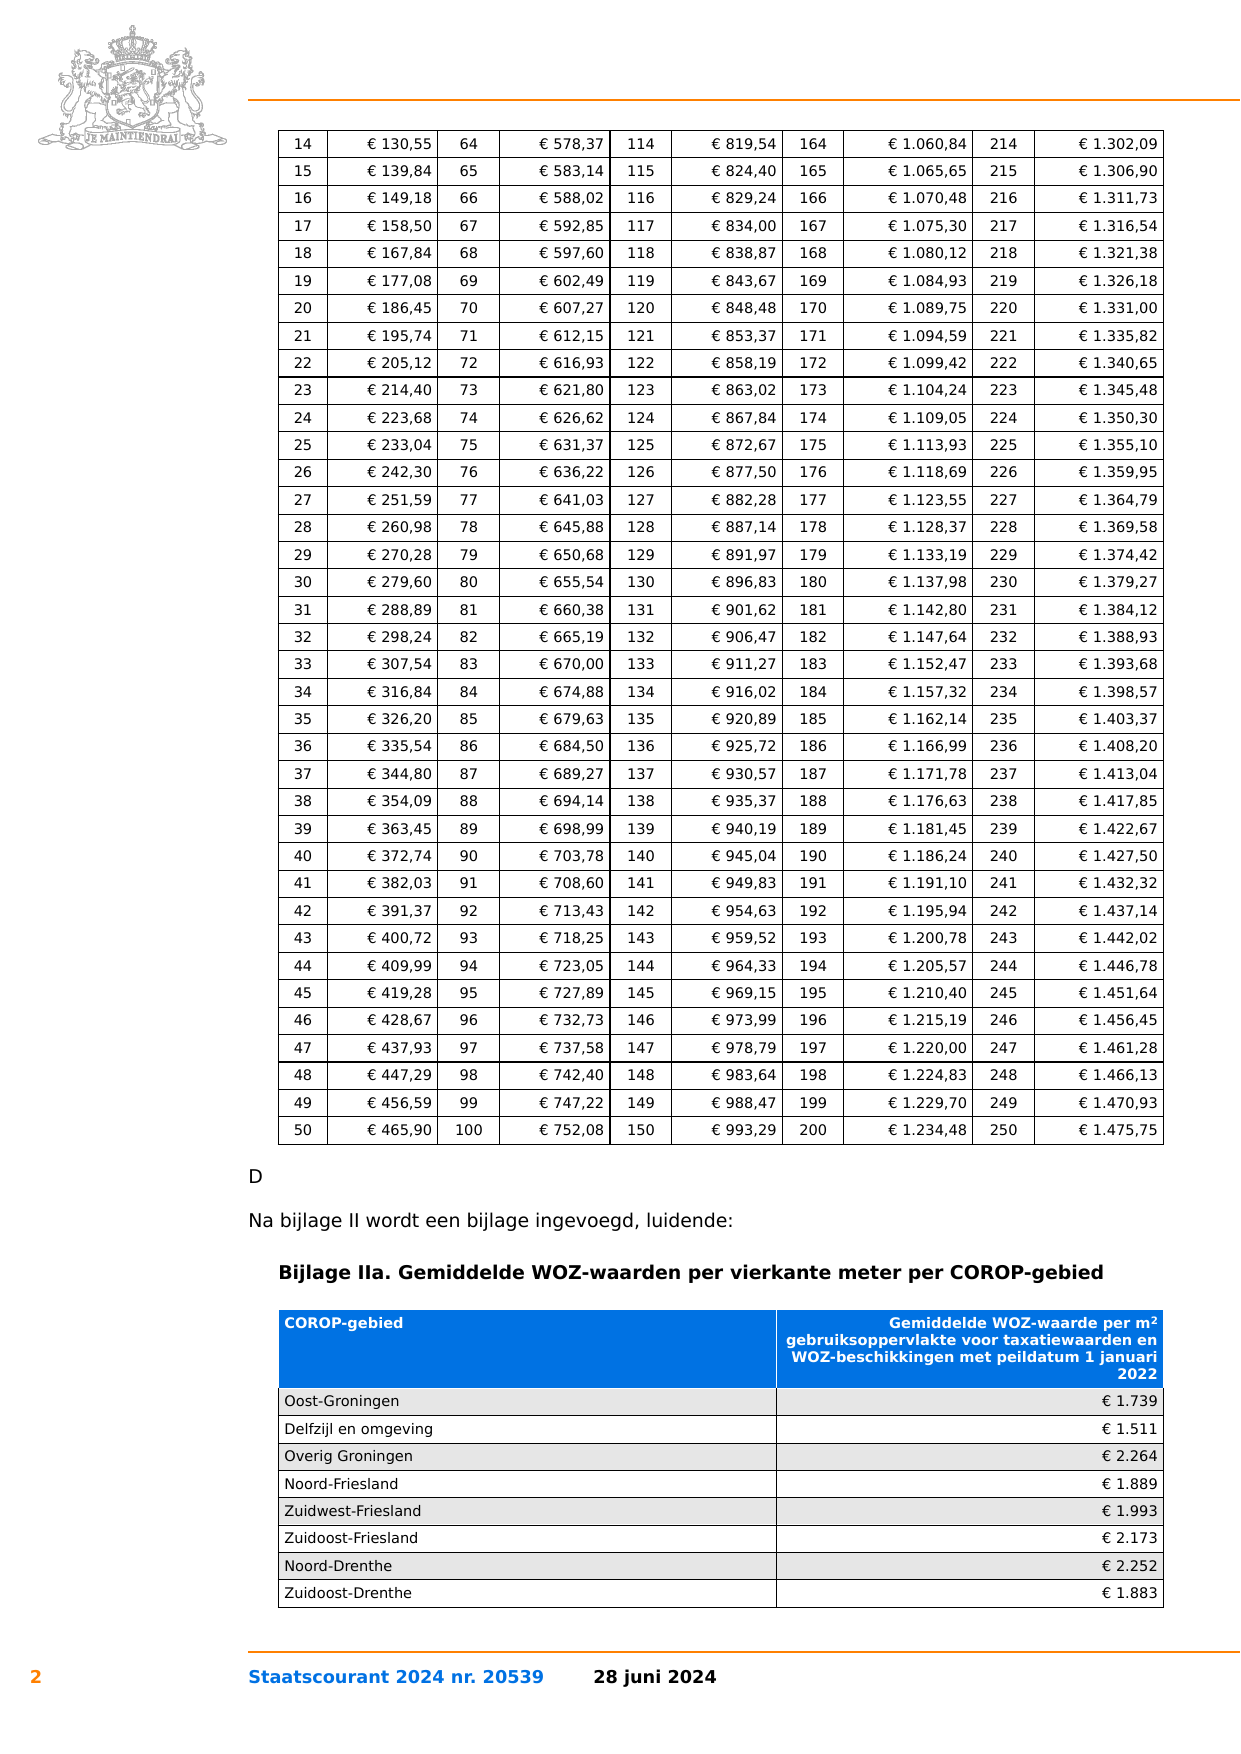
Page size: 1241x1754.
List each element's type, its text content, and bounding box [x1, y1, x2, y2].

table_cell € 698,99 [500, 816, 609, 842]
table_cell € 177,08 [328, 268, 437, 294]
table_cell € 838,87 [672, 241, 782, 267]
table_cell € 848,48 [672, 295, 782, 322]
table_cell € 694,14 [500, 789, 609, 815]
table_cell € 400,72 [328, 925, 437, 952]
table_cell 24 [279, 405, 327, 431]
text Na bijlage II wordt een bijlage ingevoegd, luidende: [248, 1210, 1163, 1232]
table_cell 177 [783, 487, 843, 513]
table_cell € 969,15 [672, 980, 782, 1007]
table_cell € 1.084,93 [844, 268, 972, 294]
table_cell € 205,12 [328, 350, 437, 376]
table_cell € 1.345,48 [1035, 378, 1163, 404]
table_cell 173 [783, 378, 843, 404]
table_cell 235 [973, 706, 1034, 733]
table_cell 79 [438, 542, 499, 568]
table_cell 185 [783, 706, 843, 733]
table_cell 199 [783, 1090, 843, 1116]
table_cell € 1.094,59 [844, 323, 972, 349]
table_cell Oost-Groningen [279, 1389, 776, 1415]
table_cell 122 [611, 350, 671, 376]
table_cell € 298,24 [328, 624, 437, 650]
table_cell 39 [279, 816, 327, 842]
table_cell € 1.302,09 [1035, 131, 1163, 157]
table_cell € 891,97 [672, 542, 782, 568]
table_cell € 372,74 [328, 843, 437, 869]
table_cell 192 [783, 898, 843, 924]
table_cell € 660,38 [500, 597, 609, 623]
table_cell 93 [438, 925, 499, 952]
table_cell € 896,83 [672, 569, 782, 596]
table_cell 194 [783, 953, 843, 979]
table_cell 217 [973, 213, 1034, 239]
table_cell € 1.089,75 [844, 295, 972, 322]
table_cell 89 [438, 816, 499, 842]
table_cell 98 [438, 1063, 499, 1089]
table_cell 90 [438, 843, 499, 869]
table_cell 67 [438, 213, 499, 239]
table_cell 249 [973, 1090, 1034, 1116]
table_cell € 1.451,64 [1035, 980, 1163, 1007]
table_cell 221 [973, 323, 1034, 349]
table_cell 141 [611, 871, 671, 897]
table_cell 238 [973, 789, 1034, 815]
table_cell € 1.224,83 [844, 1063, 972, 1089]
table_cell € 925,72 [672, 734, 782, 760]
table_cell € 747,22 [500, 1090, 609, 1116]
table_cell € 1.369,58 [1035, 515, 1163, 541]
table_cell 117 [611, 213, 671, 239]
table_cell € 1.379,27 [1035, 569, 1163, 596]
table_cell € 1.442,02 [1035, 925, 1163, 952]
table_cell 219 [973, 268, 1034, 294]
table_cell Noord-Drenthe [279, 1553, 776, 1579]
table_cell € 354,09 [328, 789, 437, 815]
table_cell 65 [438, 158, 499, 185]
table_cell € 233,04 [328, 432, 437, 459]
table_cell 131 [611, 597, 671, 623]
table_cell 125 [611, 432, 671, 459]
table_cell Zuidoost-Drenthe [279, 1580, 776, 1607]
table_cell € 829,24 [672, 186, 782, 212]
table_cell 27 [279, 487, 327, 513]
table_cell € 742,40 [500, 1063, 609, 1089]
table_cell € 465,90 [328, 1117, 437, 1143]
table_cell € 1.123,55 [844, 487, 972, 513]
table_cell 241 [973, 871, 1034, 897]
table_cell 240 [973, 843, 1034, 869]
table_cell 227 [973, 487, 1034, 513]
table_cell € 195,74 [328, 323, 437, 349]
table_cell € 1.157,32 [844, 679, 972, 705]
table_cell 68 [438, 241, 499, 267]
table_cell € 1.080,12 [844, 241, 972, 267]
table_cell Zuidoost-Friesland [279, 1526, 776, 1552]
table_cell € 674,88 [500, 679, 609, 705]
table_cell € 1.133,19 [844, 542, 972, 568]
table_cell Noord-Friesland [279, 1471, 776, 1497]
table_cell € 428,67 [328, 1008, 437, 1034]
table_cell € 737,58 [500, 1035, 609, 1061]
table_cell 239 [973, 816, 1034, 842]
table_cell € 1.432,32 [1035, 871, 1163, 897]
table_cell 119 [611, 268, 671, 294]
table_cell € 824,40 [672, 158, 782, 185]
table_cell 83 [438, 651, 499, 678]
table_cell € 940,19 [672, 816, 782, 842]
table_cell 178 [783, 515, 843, 541]
table_cell 97 [438, 1035, 499, 1061]
table_cell 66 [438, 186, 499, 212]
table_cell 30 [279, 569, 327, 596]
table_cell € 1.739 [777, 1389, 1163, 1415]
table_cell € 1.060,84 [844, 131, 972, 157]
table_cell € 1.316,54 [1035, 213, 1163, 239]
table_cell 100 [438, 1117, 499, 1143]
table_cell € 130,55 [328, 131, 437, 157]
table_cell 218 [973, 241, 1034, 267]
table_cell € 1.200,78 [844, 925, 972, 952]
table_cell € 882,28 [672, 487, 782, 513]
table_cell 250 [973, 1117, 1034, 1143]
table_cell € 2.252 [777, 1553, 1163, 1579]
table_cell € 1.147,64 [844, 624, 972, 650]
table_cell 149 [611, 1090, 671, 1116]
table_cell 41 [279, 871, 327, 897]
table_cell 225 [973, 432, 1034, 459]
table_cell € 223,68 [328, 405, 437, 431]
table_cell € 641,03 [500, 487, 609, 513]
table_cell € 655,54 [500, 569, 609, 596]
table_cell 95 [438, 980, 499, 1007]
table_cell 49 [279, 1090, 327, 1116]
table_cell € 270,28 [328, 542, 437, 568]
table_cell € 1.417,85 [1035, 789, 1163, 815]
table_cell € 1.374,42 [1035, 542, 1163, 568]
table_cell 22 [279, 350, 327, 376]
table_cell 29 [279, 542, 327, 568]
table_cell 14 [279, 131, 327, 157]
table_cell € 1.388,93 [1035, 624, 1163, 650]
table_cell € 602,49 [500, 268, 609, 294]
table_cell € 588,02 [500, 186, 609, 212]
table_cell € 1.456,45 [1035, 1008, 1163, 1034]
table_cell € 679,63 [500, 706, 609, 733]
table_cell € 1.335,82 [1035, 323, 1163, 349]
table_cell € 949,83 [672, 871, 782, 897]
table_cell 45 [279, 980, 327, 1007]
table_cell € 1.413,04 [1035, 761, 1163, 787]
table_header COROP-gebied [279, 1310, 776, 1388]
table_cell 174 [783, 405, 843, 431]
table_cell € 752,08 [500, 1117, 609, 1143]
table_cell 244 [973, 953, 1034, 979]
table_cell € 158,50 [328, 213, 437, 239]
table_cell € 363,45 [328, 816, 437, 842]
table_cell € 437,93 [328, 1035, 437, 1061]
table_cell 73 [438, 378, 499, 404]
table_cell € 732,73 [500, 1008, 609, 1034]
table_cell 38 [279, 789, 327, 815]
table_cell 124 [611, 405, 671, 431]
table_cell 175 [783, 432, 843, 459]
table_cell 224 [973, 405, 1034, 431]
table_cell € 1.321,38 [1035, 241, 1163, 267]
table_cell 47 [279, 1035, 327, 1061]
table_cell € 214,40 [328, 378, 437, 404]
table_cell € 1.113,93 [844, 432, 972, 459]
table_cell 48 [279, 1063, 327, 1089]
table_cell € 186,45 [328, 295, 437, 322]
table_cell € 703,78 [500, 843, 609, 869]
table_cell € 636,22 [500, 460, 609, 486]
table_cell 226 [973, 460, 1034, 486]
table_cell 115 [611, 158, 671, 185]
table_cell 128 [611, 515, 671, 541]
table_cell 134 [611, 679, 671, 705]
table_cell 196 [783, 1008, 843, 1034]
table_cell 143 [611, 925, 671, 952]
table_cell 140 [611, 843, 671, 869]
table_cell 164 [783, 131, 843, 157]
table_cell € 1.128,37 [844, 515, 972, 541]
table_cell € 684,50 [500, 734, 609, 760]
table_cell 77 [438, 487, 499, 513]
table_cell 228 [973, 515, 1034, 541]
table_cell € 1.340,65 [1035, 350, 1163, 376]
table_cell € 1.075,30 [844, 213, 972, 239]
table_cell 150 [611, 1117, 671, 1143]
table_cell € 713,43 [500, 898, 609, 924]
table_cell 16 [279, 186, 327, 212]
subtitle Bijlage IIa. Gemiddelde WOZ-waarden per vierkante meter per COROP-gebied [278, 1262, 1163, 1284]
table_cell € 935,37 [672, 789, 782, 815]
table_cell 234 [973, 679, 1034, 705]
table_cell 71 [438, 323, 499, 349]
table_cell 26 [279, 460, 327, 486]
table_cell € 167,84 [328, 241, 437, 267]
table_cell 70 [438, 295, 499, 322]
table_cell € 1.186,24 [844, 843, 972, 869]
table_cell 148 [611, 1063, 671, 1089]
table_cell 166 [783, 186, 843, 212]
table_cell 87 [438, 761, 499, 787]
table_cell 75 [438, 432, 499, 459]
table_cell 248 [973, 1063, 1034, 1089]
table_cell 88 [438, 789, 499, 815]
table_cell € 251,59 [328, 487, 437, 513]
table_cell 184 [783, 679, 843, 705]
table_cell 37 [279, 761, 327, 787]
table_cell 123 [611, 378, 671, 404]
table_cell 246 [973, 1008, 1034, 1034]
table_cell 200 [783, 1117, 843, 1143]
table_cell 165 [783, 158, 843, 185]
table_cell 245 [973, 980, 1034, 1007]
table_cell € 1.109,05 [844, 405, 972, 431]
table_cell € 1.427,50 [1035, 843, 1163, 869]
table_cell 243 [973, 925, 1034, 952]
table_cell 92 [438, 898, 499, 924]
table_cell 121 [611, 323, 671, 349]
table_cell € 863,02 [672, 378, 782, 404]
table_cell € 1.461,28 [1035, 1035, 1163, 1061]
table_cell 215 [973, 158, 1034, 185]
table_cell 129 [611, 542, 671, 568]
table_cell 232 [973, 624, 1034, 650]
table_cell € 1.162,14 [844, 706, 972, 733]
table_cell 168 [783, 241, 843, 267]
table_cell € 1.437,14 [1035, 898, 1163, 924]
table_cell € 578,37 [500, 131, 609, 157]
table_cell 169 [783, 268, 843, 294]
table_cell € 911,27 [672, 651, 782, 678]
table_cell 236 [973, 734, 1034, 760]
table_cell 132 [611, 624, 671, 650]
table_cell € 1.883 [777, 1580, 1163, 1607]
table_cell € 1.229,70 [844, 1090, 972, 1116]
table_cell 116 [611, 186, 671, 212]
table_cell 195 [783, 980, 843, 1007]
table_cell € 607,27 [500, 295, 609, 322]
table_cell € 727,89 [500, 980, 609, 1007]
table_cell € 665,19 [500, 624, 609, 650]
table_cell 78 [438, 515, 499, 541]
table_cell € 1.152,47 [844, 651, 972, 678]
table_cell € 1.171,78 [844, 761, 972, 787]
table_cell € 959,52 [672, 925, 782, 952]
table_cell 20 [279, 295, 327, 322]
table_cell 180 [783, 569, 843, 596]
table_cell € 288,89 [328, 597, 437, 623]
table_cell € 1.181,45 [844, 816, 972, 842]
table_cell 43 [279, 925, 327, 952]
table_cell 179 [783, 542, 843, 568]
table_cell 130 [611, 569, 671, 596]
table_cell € 391,37 [328, 898, 437, 924]
table_cell 64 [438, 131, 499, 157]
table_cell € 689,27 [500, 761, 609, 787]
table_cell 214 [973, 131, 1034, 157]
table_cell 145 [611, 980, 671, 1007]
table_cell 44 [279, 953, 327, 979]
table_cell 171 [783, 323, 843, 349]
table_cell 42 [279, 898, 327, 924]
table_cell € 1.350,30 [1035, 405, 1163, 431]
table_cell € 993,29 [672, 1117, 782, 1143]
table_cell € 2.264 [777, 1444, 1163, 1470]
table_cell Zuidwest-Friesland [279, 1498, 776, 1524]
table_cell € 447,29 [328, 1063, 437, 1089]
table_cell 15 [279, 158, 327, 185]
table_cell 220 [973, 295, 1034, 322]
table_cell € 2.173 [777, 1526, 1163, 1552]
table_cell 144 [611, 953, 671, 979]
table_cell 133 [611, 651, 671, 678]
table_cell Delfzijl en omgeving [279, 1416, 776, 1442]
table_cell 190 [783, 843, 843, 869]
table_cell € 718,25 [500, 925, 609, 952]
table_cell € 988,47 [672, 1090, 782, 1116]
table_cell € 1.398,57 [1035, 679, 1163, 705]
table_cell € 1.446,78 [1035, 953, 1163, 979]
table_cell 223 [973, 378, 1034, 404]
table_cell € 1.104,24 [844, 378, 972, 404]
table_cell 81 [438, 597, 499, 623]
table_cell 18 [279, 241, 327, 267]
table_cell € 1.384,12 [1035, 597, 1163, 623]
table_cell 193 [783, 925, 843, 952]
table_cell € 920,89 [672, 706, 782, 733]
table_cell € 1.191,10 [844, 871, 972, 897]
picture [38, 25, 227, 150]
table_cell € 723,05 [500, 953, 609, 979]
table_cell € 626,62 [500, 405, 609, 431]
table_cell € 1.355,10 [1035, 432, 1163, 459]
table_cell € 1.070,48 [844, 186, 972, 212]
table_cell 186 [783, 734, 843, 760]
table_cell € 139,84 [328, 158, 437, 185]
table_cell € 1.215,19 [844, 1008, 972, 1034]
table_cell 34 [279, 679, 327, 705]
table_cell 118 [611, 241, 671, 267]
table_cell € 1.331,00 [1035, 295, 1163, 322]
table_cell € 1.306,90 [1035, 158, 1163, 185]
table_cell 21 [279, 323, 327, 349]
table_cell 172 [783, 350, 843, 376]
table_cell 142 [611, 898, 671, 924]
table_cell 33 [279, 651, 327, 678]
table_cell 96 [438, 1008, 499, 1034]
table_cell 187 [783, 761, 843, 787]
table_cell € 631,37 [500, 432, 609, 459]
table_cell € 954,63 [672, 898, 782, 924]
table_cell 230 [973, 569, 1034, 596]
table_cell € 382,03 [328, 871, 437, 897]
table_cell 247 [973, 1035, 1034, 1061]
table_cell € 834,00 [672, 213, 782, 239]
table_cell 23 [279, 378, 327, 404]
table_cell € 930,57 [672, 761, 782, 787]
table_cell 76 [438, 460, 499, 486]
table_cell € 964,33 [672, 953, 782, 979]
table_cell € 597,60 [500, 241, 609, 267]
table_cell 146 [611, 1008, 671, 1034]
table_cell € 149,18 [328, 186, 437, 212]
table_cell € 1.422,67 [1035, 816, 1163, 842]
table_cell 86 [438, 734, 499, 760]
table_cell € 1.393,68 [1035, 651, 1163, 678]
table_cell € 1.176,63 [844, 789, 972, 815]
table_cell 127 [611, 487, 671, 513]
table_cell 170 [783, 295, 843, 322]
table_cell 84 [438, 679, 499, 705]
table_cell € 645,88 [500, 515, 609, 541]
table_cell 19 [279, 268, 327, 294]
table_cell 25 [279, 432, 327, 459]
table_cell 138 [611, 789, 671, 815]
table_cell € 409,99 [328, 953, 437, 979]
table_cell € 616,93 [500, 350, 609, 376]
table_cell € 853,37 [672, 323, 782, 349]
table_cell 69 [438, 268, 499, 294]
table_cell 222 [973, 350, 1034, 376]
table_cell 114 [611, 131, 671, 157]
table_cell € 1.234,48 [844, 1117, 972, 1143]
table_cell 94 [438, 953, 499, 979]
table_cell € 612,15 [500, 323, 609, 349]
table_cell € 307,54 [328, 651, 437, 678]
table_cell 85 [438, 706, 499, 733]
table_cell € 1.099,42 [844, 350, 972, 376]
table_cell € 583,14 [500, 158, 609, 185]
table_cell 231 [973, 597, 1034, 623]
table_cell 28 [279, 515, 327, 541]
table_cell € 1.475,75 [1035, 1117, 1163, 1143]
table_cell 40 [279, 843, 327, 869]
table_cell € 592,85 [500, 213, 609, 239]
table_cell 176 [783, 460, 843, 486]
table_cell € 650,68 [500, 542, 609, 568]
table_cell 99 [438, 1090, 499, 1116]
table_cell € 326,20 [328, 706, 437, 733]
table_cell € 316,84 [328, 679, 437, 705]
table_cell 216 [973, 186, 1034, 212]
table_cell 139 [611, 816, 671, 842]
table_cell 120 [611, 295, 671, 322]
table_cell 242 [973, 898, 1034, 924]
table_cell 82 [438, 624, 499, 650]
table_cell 35 [279, 706, 327, 733]
table_cell € 670,00 [500, 651, 609, 678]
table_cell 136 [611, 734, 671, 760]
table_cell € 945,04 [672, 843, 782, 869]
table_cell 126 [611, 460, 671, 486]
table_cell € 1.137,98 [844, 569, 972, 596]
table_cell € 456,59 [328, 1090, 437, 1116]
table_cell € 887,14 [672, 515, 782, 541]
table_cell € 819,54 [672, 131, 782, 157]
table_cell € 1.166,99 [844, 734, 972, 760]
table_cell 135 [611, 706, 671, 733]
table_cell € 1.065,65 [844, 158, 972, 185]
table_cell € 1.364,79 [1035, 487, 1163, 513]
table_cell 237 [973, 761, 1034, 787]
table_cell 74 [438, 405, 499, 431]
table_cell € 1.466,13 [1035, 1063, 1163, 1089]
table_cell 233 [973, 651, 1034, 678]
table_cell 50 [279, 1117, 327, 1143]
table_cell € 877,50 [672, 460, 782, 486]
text D [248, 1166, 1163, 1188]
table_cell 189 [783, 816, 843, 842]
table_cell 137 [611, 761, 671, 787]
table_cell € 973,99 [672, 1008, 782, 1034]
table_cell € 242,30 [328, 460, 437, 486]
table_cell € 621,80 [500, 378, 609, 404]
table_cell 167 [783, 213, 843, 239]
table_cell 31 [279, 597, 327, 623]
table_cell € 858,19 [672, 350, 782, 376]
table_cell € 916,02 [672, 679, 782, 705]
table_cell € 279,60 [328, 569, 437, 596]
table_cell € 1.993 [777, 1498, 1163, 1524]
table_cell 32 [279, 624, 327, 650]
table_cell € 1.408,20 [1035, 734, 1163, 760]
table_cell € 1.311,73 [1035, 186, 1163, 212]
table_cell 36 [279, 734, 327, 760]
table_cell Overig Groningen [279, 1444, 776, 1470]
table_cell € 906,47 [672, 624, 782, 650]
table_cell € 1.142,80 [844, 597, 972, 623]
table_cell € 1.511 [777, 1416, 1163, 1442]
table_cell 191 [783, 871, 843, 897]
table_cell 229 [973, 542, 1034, 568]
table_cell 197 [783, 1035, 843, 1061]
table_cell € 1.210,40 [844, 980, 972, 1007]
table_cell 182 [783, 624, 843, 650]
table_cell € 1.195,94 [844, 898, 972, 924]
table_cell € 901,62 [672, 597, 782, 623]
table_cell € 978,79 [672, 1035, 782, 1061]
table_header Gemiddelde WOZ-waarde per m2 gebruiksoppervlakte voor taxatiewaarden en WOZ-beschikkingen met peildatum 1 januari 2022 [777, 1310, 1163, 1388]
table_cell 188 [783, 789, 843, 815]
table_cell € 1.470,93 [1035, 1090, 1163, 1116]
table_cell € 260,98 [328, 515, 437, 541]
table_cell € 1.326,18 [1035, 268, 1163, 294]
table_cell € 419,28 [328, 980, 437, 1007]
table_cell € 1.359,95 [1035, 460, 1163, 486]
table_cell 46 [279, 1008, 327, 1034]
table_cell 181 [783, 597, 843, 623]
table_cell € 708,60 [500, 871, 609, 897]
table_cell € 843,67 [672, 268, 782, 294]
table_cell € 1.118,69 [844, 460, 972, 486]
table_cell € 1.205,57 [844, 953, 972, 979]
table_cell 80 [438, 569, 499, 596]
table_cell € 1.403,37 [1035, 706, 1163, 733]
table_cell € 983,64 [672, 1063, 782, 1089]
table_cell € 1.220,00 [844, 1035, 972, 1061]
table_cell 198 [783, 1063, 843, 1089]
table_cell € 335,54 [328, 734, 437, 760]
table_cell € 1.889 [777, 1471, 1163, 1497]
table_cell € 872,67 [672, 432, 782, 459]
table_cell € 867,84 [672, 405, 782, 431]
table_cell 147 [611, 1035, 671, 1061]
table_cell 91 [438, 871, 499, 897]
table_cell 72 [438, 350, 499, 376]
table_cell € 344,80 [328, 761, 437, 787]
table_cell 183 [783, 651, 843, 678]
table_cell 17 [279, 213, 327, 239]
